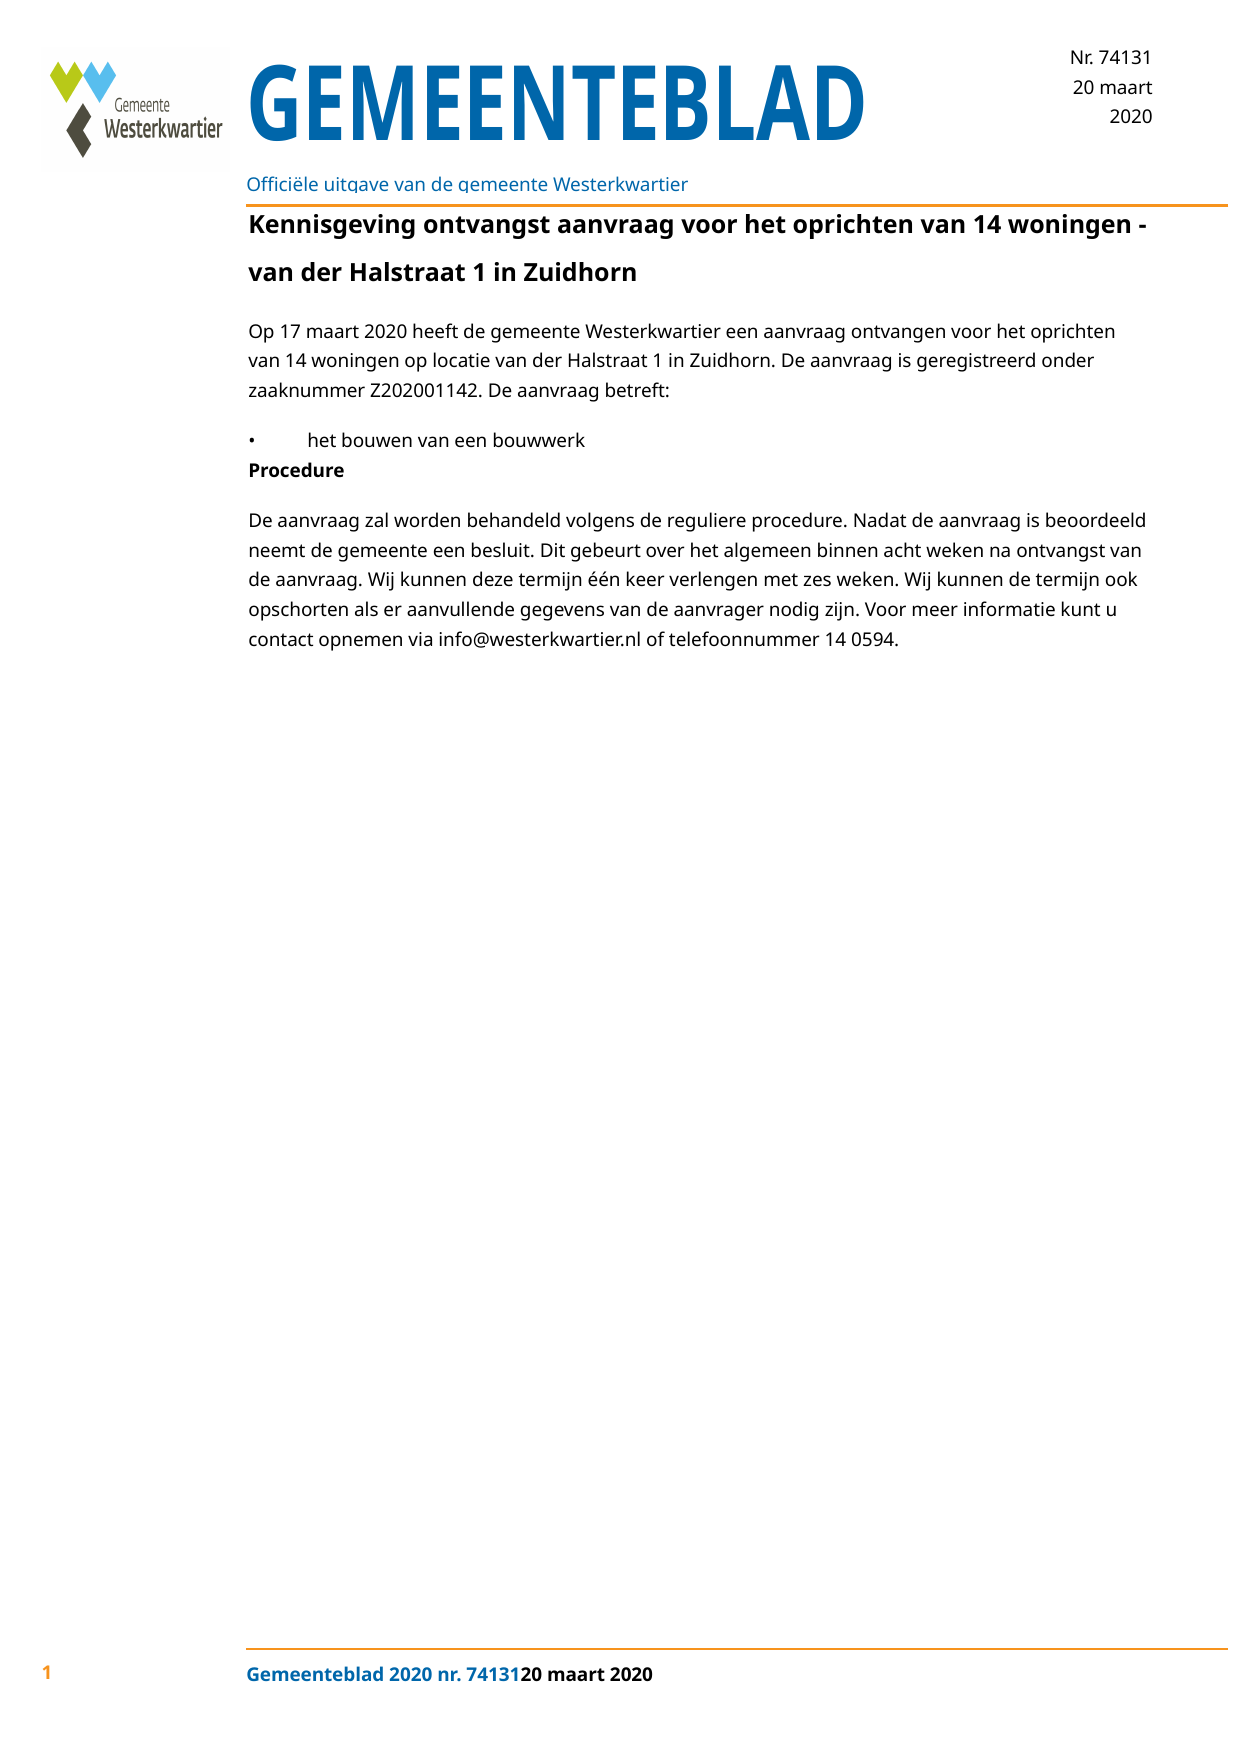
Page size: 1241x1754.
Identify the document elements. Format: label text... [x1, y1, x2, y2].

text De aanvraag zal worden behandeld volgens de reguliere procedure. Nadat de aanvraag is beoordeeld neemt de gemeente een besluit. Dit gebeurt over het algemeen binnen acht weken na ontvangst van de aanvraag. Wij kunnen deze termijn één keer verlengen met zes weken. Wij kunnen de termijn ook opschorten als er aanvullende gegevens van de aanvrager nodig zijn. Voor meer informatie kunt u contact opnemen via info@westerkwartier.nl of telefoonnummer 14 0594. [248, 507, 1152, 652]
picture [41, 47, 231, 172]
list het bouwen van een bouwwerk [248, 427, 1152, 453]
text Procedure [248, 457, 1152, 483]
text Op 17 maart 2020 heeft de gemeente Westerkwartier een aanvraag ontvangen voor het oprichten van 14 woningen op locatie van der Halstraat 1 in Zuidhorn. De aanvraag is geregistreerd onder zaaknummer Z202001142. De aanvraag betreft: [248, 318, 1152, 403]
text Kennisgeving ontvangst aanvraag voor het oprichten van 14 woningen - van der Halstraat 1 in Zuidhorn [248, 207, 1152, 288]
